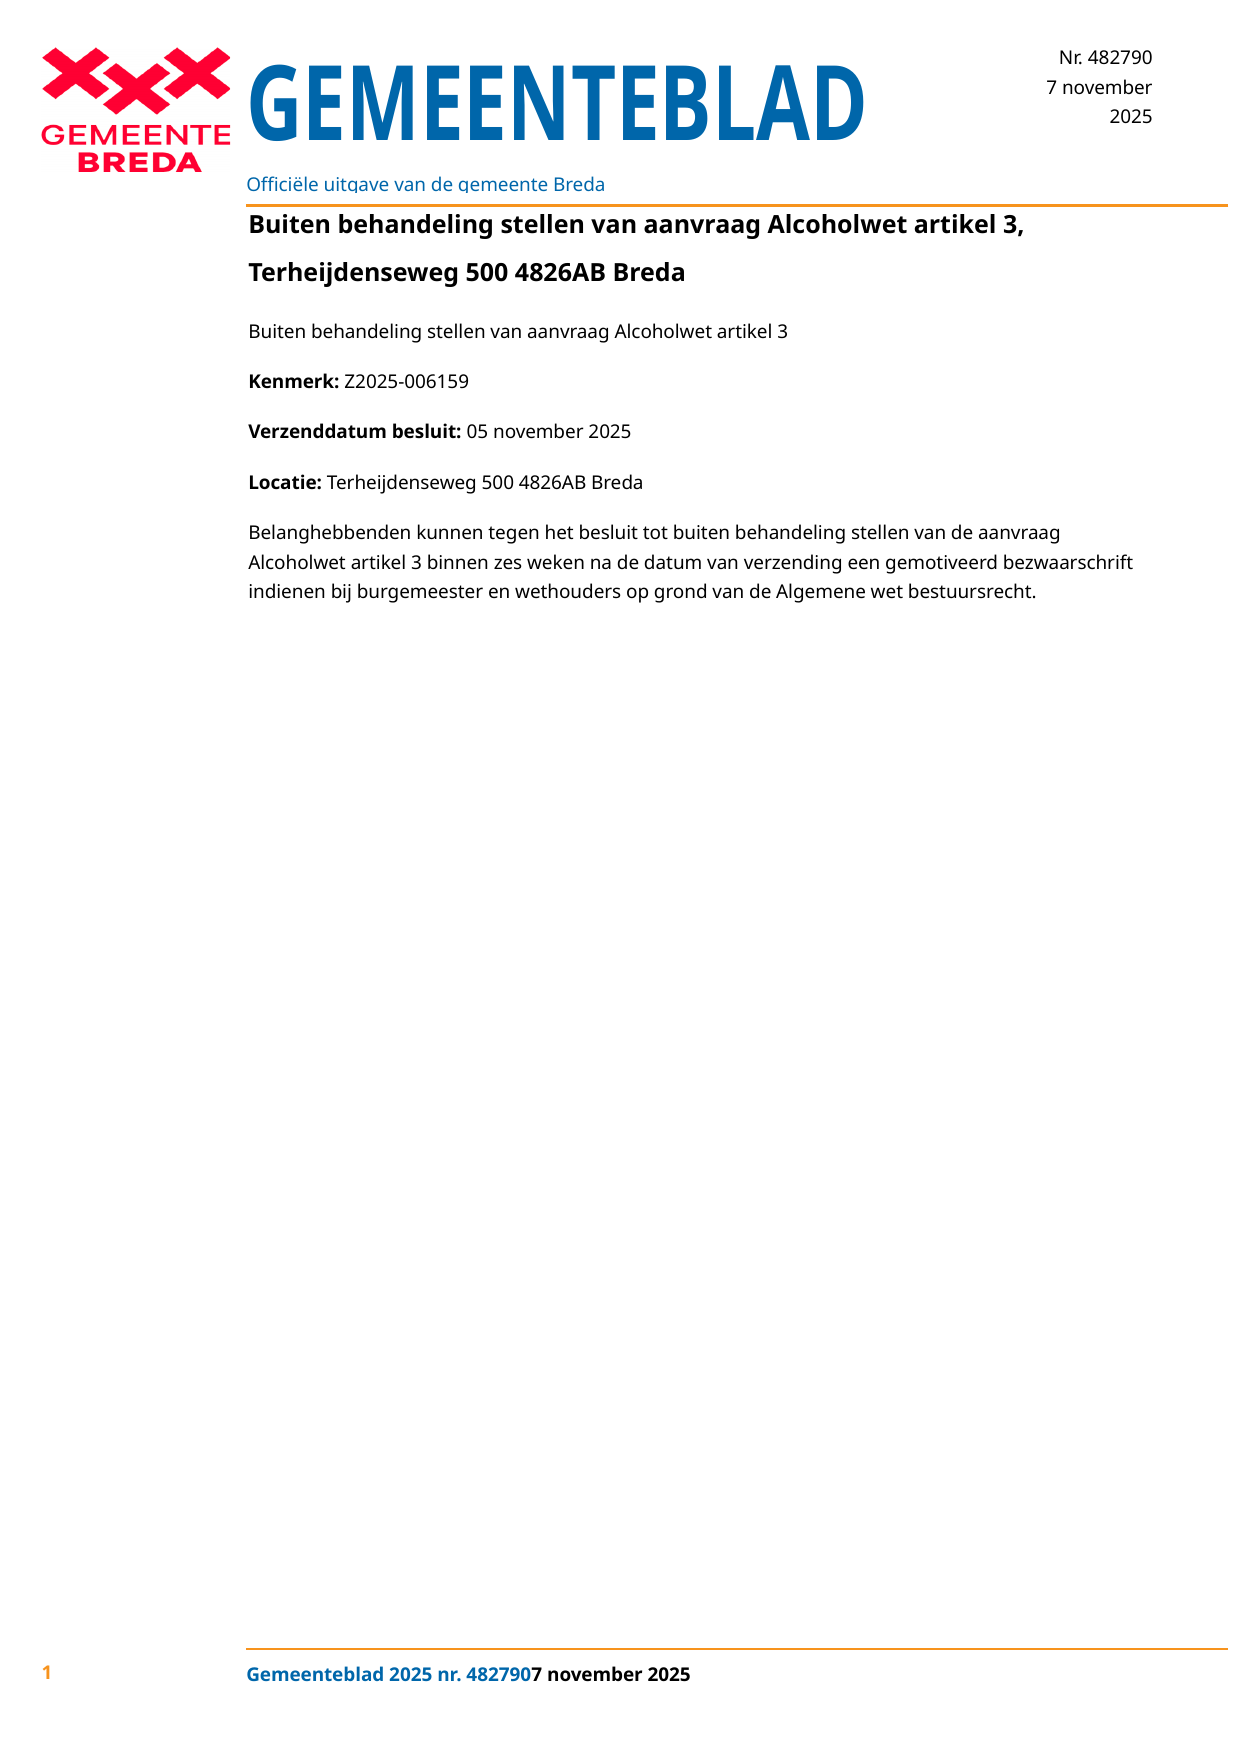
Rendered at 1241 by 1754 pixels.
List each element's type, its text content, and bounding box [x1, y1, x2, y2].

text Kenmerk: Z2025-006159 [248, 368, 1152, 394]
text Verzenddatum besluit: 05 november 2025 [248, 419, 1152, 444]
text Locatie: Terheijdenseweg 500 4826AB Breda [248, 469, 1152, 495]
text Buiten behandeling stellen van aanvraag Alcoholwet artikel 3 [248, 318, 1152, 344]
text Buiten behandeling stellen van aanvraag Alcoholwet artikel 3, Terheijdenseweg 500 4826AB Breda [248, 207, 1152, 288]
text Belanghebbenden kunnen tegen het besluit tot buiten behandeling stellen van de aanvraag Alcoholwet artikel 3 binnen zes weken na de datum van verzending een gemotiveerd bezwaarschrift indienen bij burgemeester en wethouders op grond van de Algemene wet bestuursrecht. [248, 519, 1152, 604]
picture [41, 47, 231, 172]
